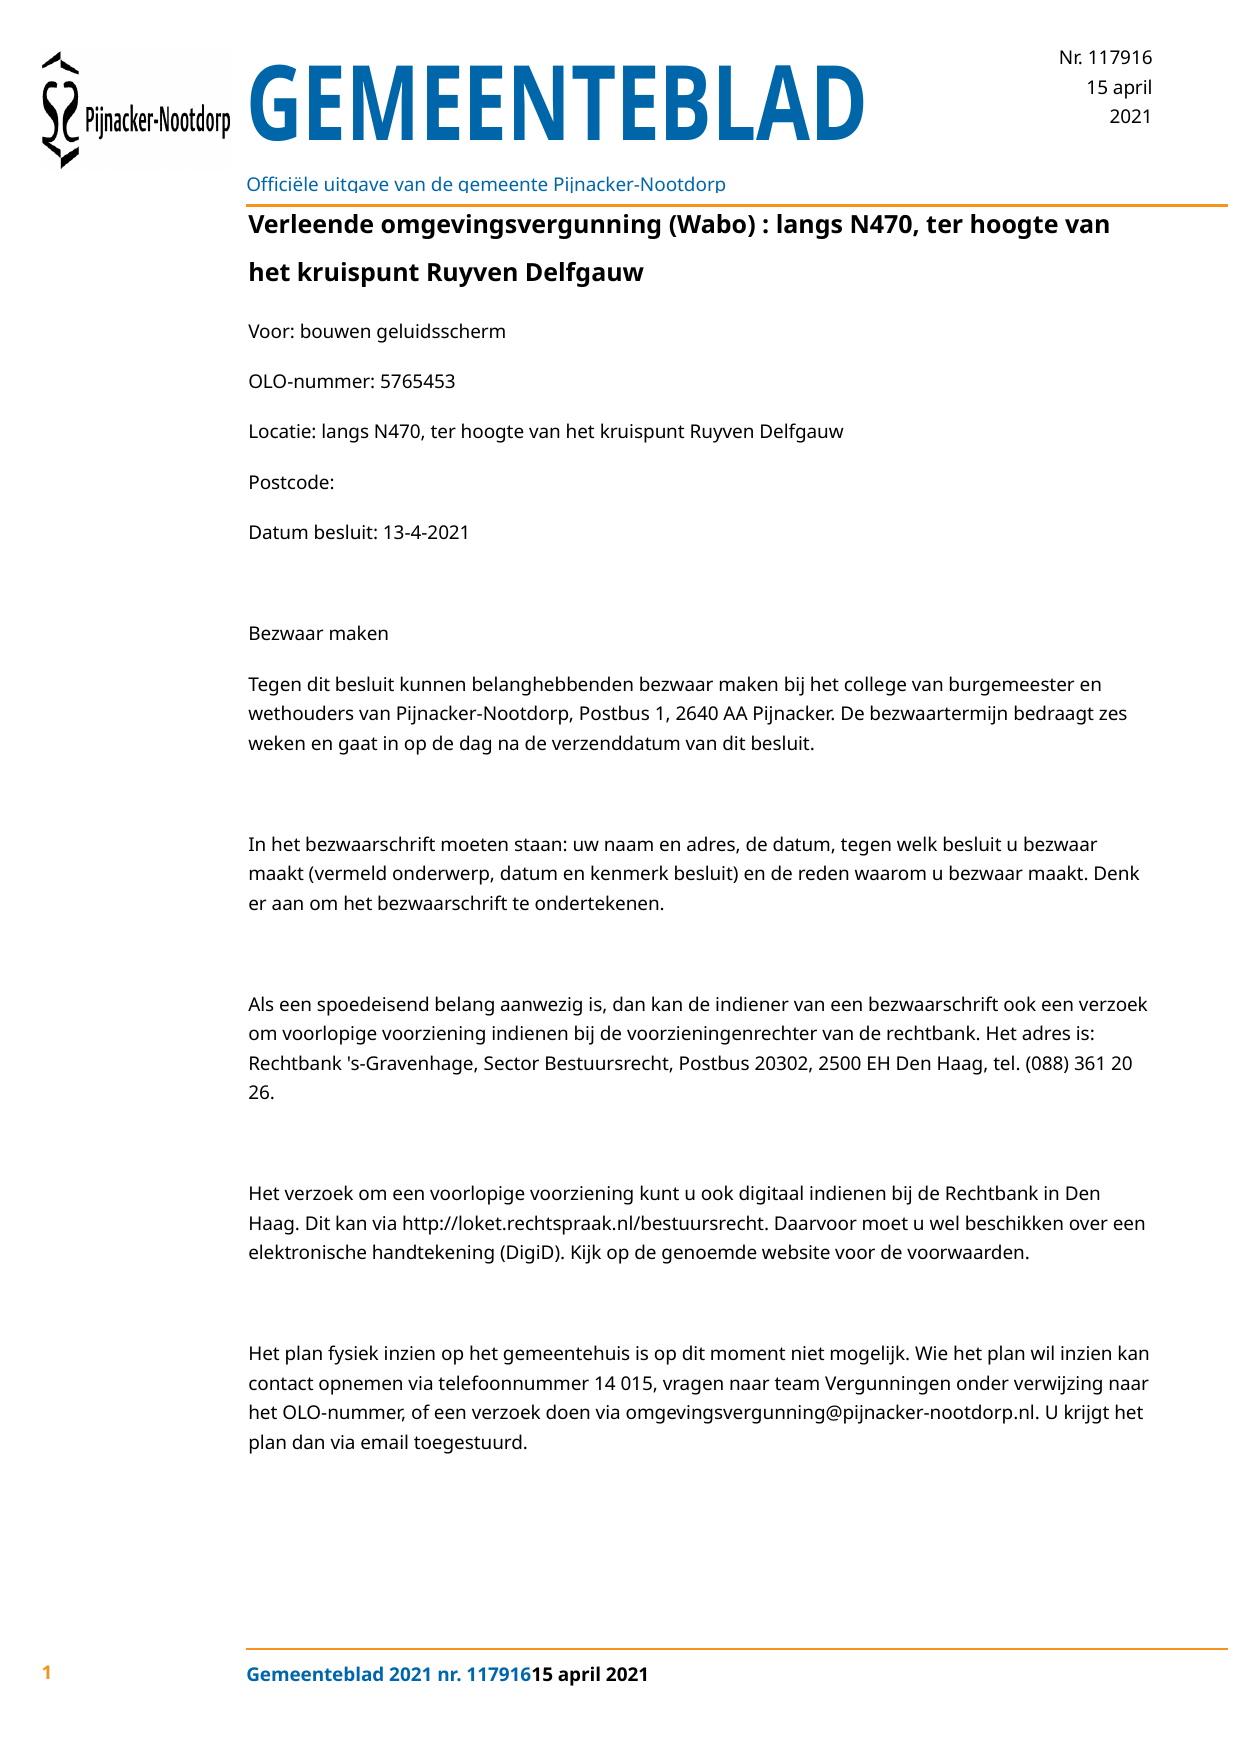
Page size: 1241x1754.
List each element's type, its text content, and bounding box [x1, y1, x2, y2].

text Voor: bouwen geluidsscherm [248, 318, 1152, 344]
text Datum besluit: 13-4-2021 [248, 519, 1152, 545]
text Verleende omgevingsvergunning (Wabo) : langs N470, ter hoogte van het kruispunt Ruyven Delfgauw [248, 207, 1152, 288]
text Postcode: [248, 469, 1152, 495]
text Het verzoek om een voorlopige voorziening kunt u ook digitaal indienen bij de Rechtbank in Den Haag. Dit kan via http://loket.rechtspraak.nl/bestuursrecht. Daarvoor moet u wel beschikken over een elektronische handtekening (DigiD). Kijk op de genoemde website voor de voorwaarden. [248, 1180, 1152, 1265]
text OLO-nummer: 5765453 [248, 368, 1152, 394]
text Bezwaar maken [248, 620, 1152, 646]
text Tegen dit besluit kunnen belanghebbenden bezwaar maken bij het college van burgemeester en wethouders van Pijnacker-Nootdorp, Postbus 1, 2640 AA Pijnacker. De bezwaartermijn bedraagt zes weken en gaat in op de dag na de verzenddatum van dit besluit. [248, 671, 1152, 756]
picture [41, 47, 231, 172]
text Locatie: langs N470, ter hoogte van het kruispunt Ruyven Delfgauw [248, 419, 1152, 444]
text In het bezwaarschrift moeten staan: uw naam en adres, de datum, tegen welk besluit u bezwaar maakt (vermeld onderwerp, datum en kenmerk besluit) en de reden waarom u bezwaar maakt. Denk er aan om het bezwaarschrift te ondertekenen. [248, 831, 1152, 916]
text Als een spoedeisend belang aanwezig is, dan kan de indiener van een bezwaarschrift ook een verzoek om voorlopige voorziening indienen bij de voorzieningenrechter van de rechtbank. Het adres is: Rechtbank 's-Gravenhage, Sector Bestuursrecht, Postbus 20302, 2500 EH Den Haag, tel. (088) 361 20 26. [248, 991, 1152, 1105]
text Het plan fysiek inzien op het gemeentehuis is op dit moment niet mogelijk. Wie het plan wil inzien kan contact opnemen via telefoonnummer 14 015, vragen naar team Vergunningen onder verwijzing naar het OLO-nummer, of een verzoek doen via omgevingsvergunning@pijnacker-nootdorp.nl. U krijgt het plan dan via email toegestuurd. [248, 1340, 1152, 1455]
